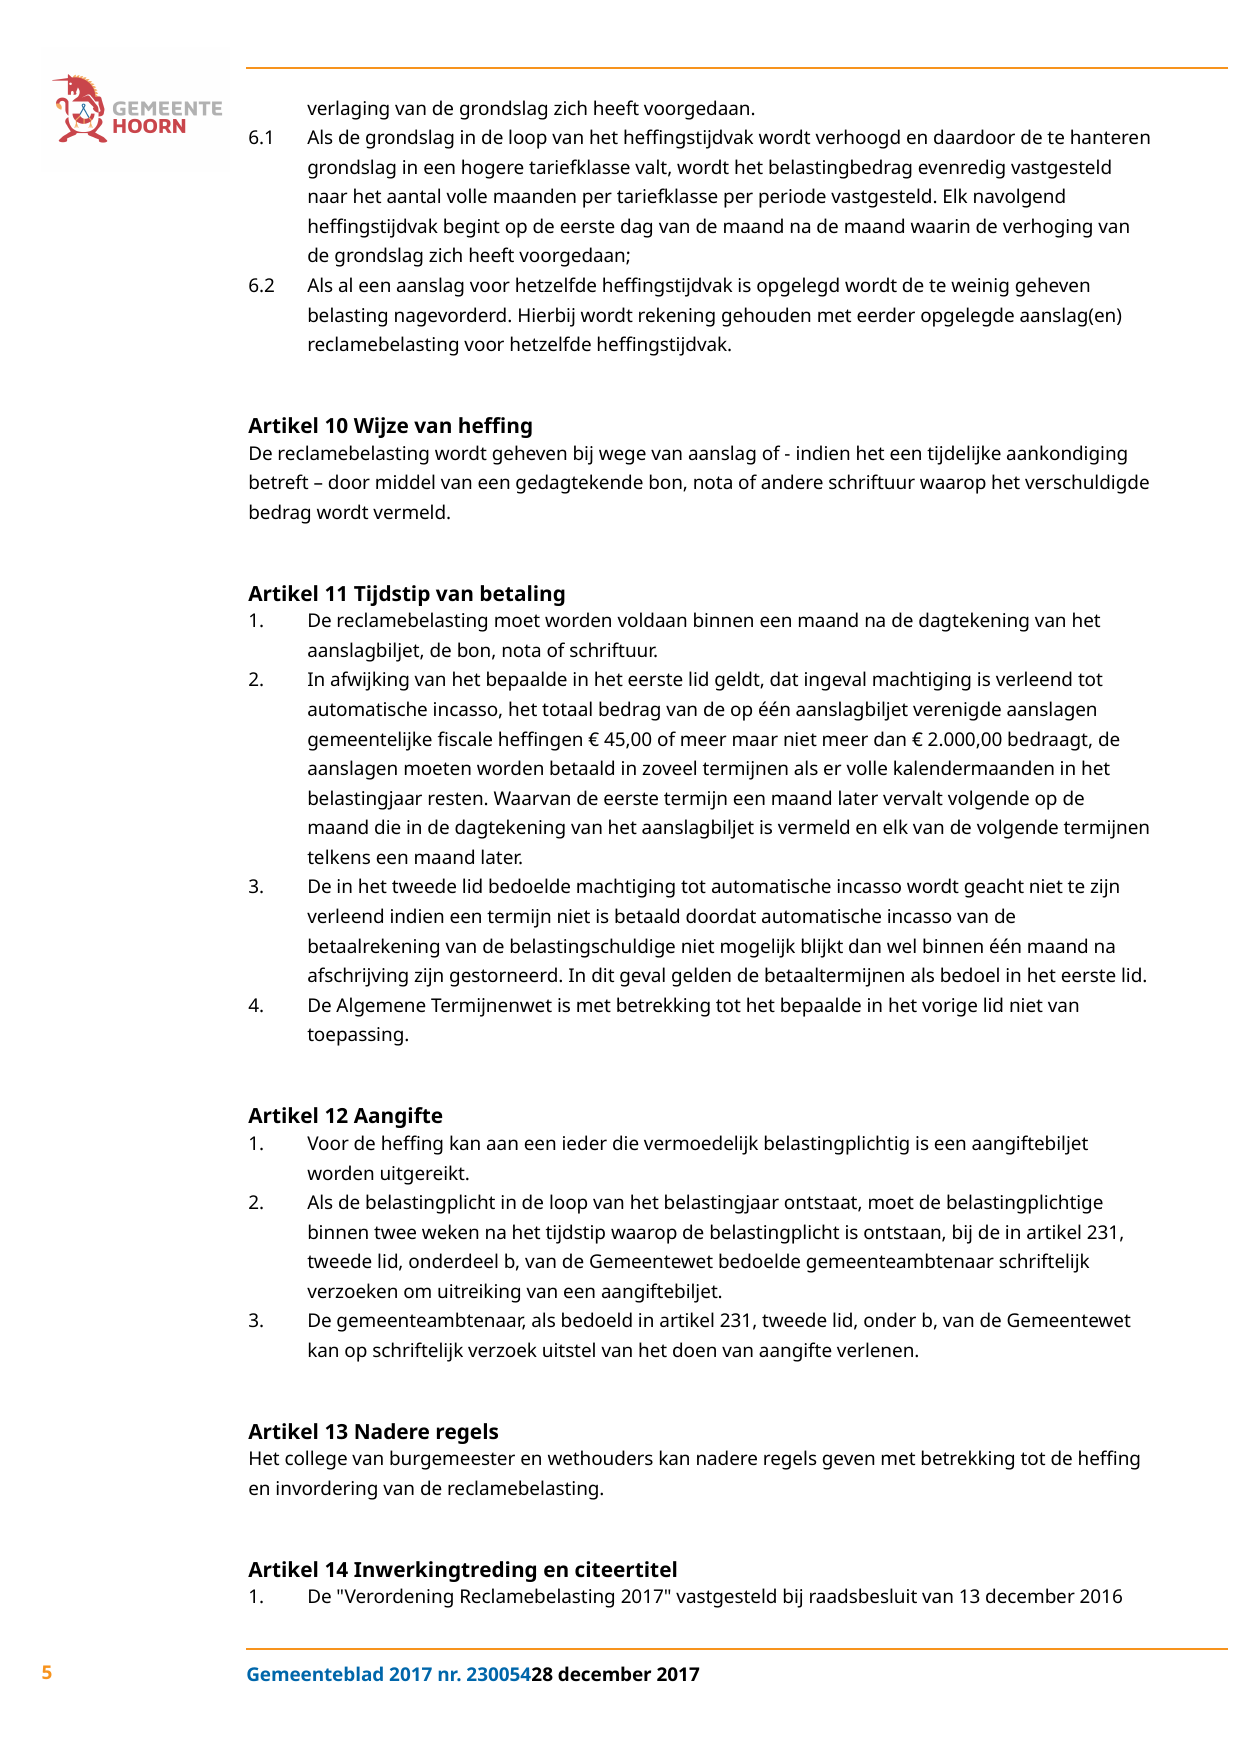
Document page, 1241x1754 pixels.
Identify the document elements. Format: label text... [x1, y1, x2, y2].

text De reclamebelasting wordt geheven bij wege van aanslag of - indien het een tijdelijke aankondiging betreft – door middel van een gedagtekende bon, nota of andere schriftuur waarop het verschuldigde bedrag wordt vermeld. [248, 440, 1152, 525]
list Als de belastingplicht in de loop van het belastingjaar ontstaat, moet de belastingplichtige binnen twee weken na het tijdstip waarop de belastingplicht is ontstaan, bij de in artikel 231, tweede lid, onderdeel b, van de Gemeentewet bedoelde gemeenteambtenaar schriftelijk verzoeken om uitreiking van een aangiftebiljet. [248, 1189, 1152, 1304]
text Artikel 14 Inwerkingtreding en citeertitel [248, 1555, 1152, 1584]
list In afwijking van het bepaalde in het eerste lid geldt, dat ingeval machtiging is verleend tot automatische incasso, het totaal bedrag van de op één aanslagbiljet verenigde aanslagen gemeentelijke fiscale heffingen € 45,00 of meer maar niet meer dan € 2.000,00 bedraagt, de aanslagen moeten worden betaald in zoveel termijnen als er volle kalendermaanden in het belastingjaar resten. Waarvan de eerste termijn een maand later vervalt volgende op de maand die in de dagtekening van het aanslagbiljet is vermeld en elk van de volgende termijnen telkens een maand later. [248, 667, 1152, 870]
text Artikel 10 Wijze van heffing [248, 411, 1152, 440]
list De reclamebelasting moet worden voldaan binnen een maand na de dagtekening van het aanslagbiljet, de bon, nota of schriftuur. [248, 607, 1152, 663]
text Artikel 12 Aangifte [248, 1102, 1152, 1130]
list De Algemene Termijnenwet is met betrekking tot het bepaalde in het vorige lid niet van toepassing. [248, 992, 1152, 1047]
text Het college van burgemeester en wethouders kan nadere regels geven met betrekking tot de heffing en invordering van de reclamebelasting. [248, 1446, 1152, 1501]
list Als al een aanslag voor hetzelfde heffingstijdvak is opgelegd wordt de te weinig geheven belasting nagevorderd. Hierbij wordt rekening gehouden met eerder opgelegde aanslag(en) reclamebelasting voor hetzelfde heffingstijdvak. [248, 272, 1152, 357]
list De "Verordening Reclamebelasting 2017" vastgesteld bij raadsbesluit van 13 december 2016 [248, 1584, 1152, 1609]
text Artikel 11 Tijdstip van betaling [248, 579, 1152, 607]
list De in het tweede lid bedoelde machtiging tot automatische incasso wordt geacht niet te zijn verleend indien een termijn niet is betaald doordat automatische incasso van de betaalrekening van de belastingschuldige niet mogelijk blijkt dan wel binnen één maand na afschrijving zijn gestorneerd. In dit geval gelden de betaaltermijnen als bedoel in het eerste lid. [248, 874, 1152, 988]
list De gemeenteambtenaar, als bedoeld in artikel 231, tweede lid, onder b, van de Gemeentewet kan op schriftelijk verzoek uitstel van het doen van aangifte verlenen. [248, 1308, 1152, 1363]
picture [41, 47, 231, 172]
list Als de grondslag in de loop van het heffingstijdvak wordt verhoogd en daardoor de te hanteren grondslag in een hogere tariefklasse valt, wordt het belastingbedrag evenredig vastgesteld naar het aantal volle maanden per tariefklasse per periode vastgesteld. Elk navolgend heffingstijdvak begint op de eerste dag van de maand na de maand waarin de verhoging van de grondslag zich heeft voorgedaan; [248, 124, 1152, 268]
list verlaging van de grondslag zich heeft voorgedaan. [248, 95, 1152, 121]
text Artikel 13 Nadere regels [248, 1417, 1152, 1446]
list Voor de heffing kan aan een ieder die vermoedelijk belastingplichtig is een aangiftebiljet worden uitgereikt. [248, 1130, 1152, 1185]
